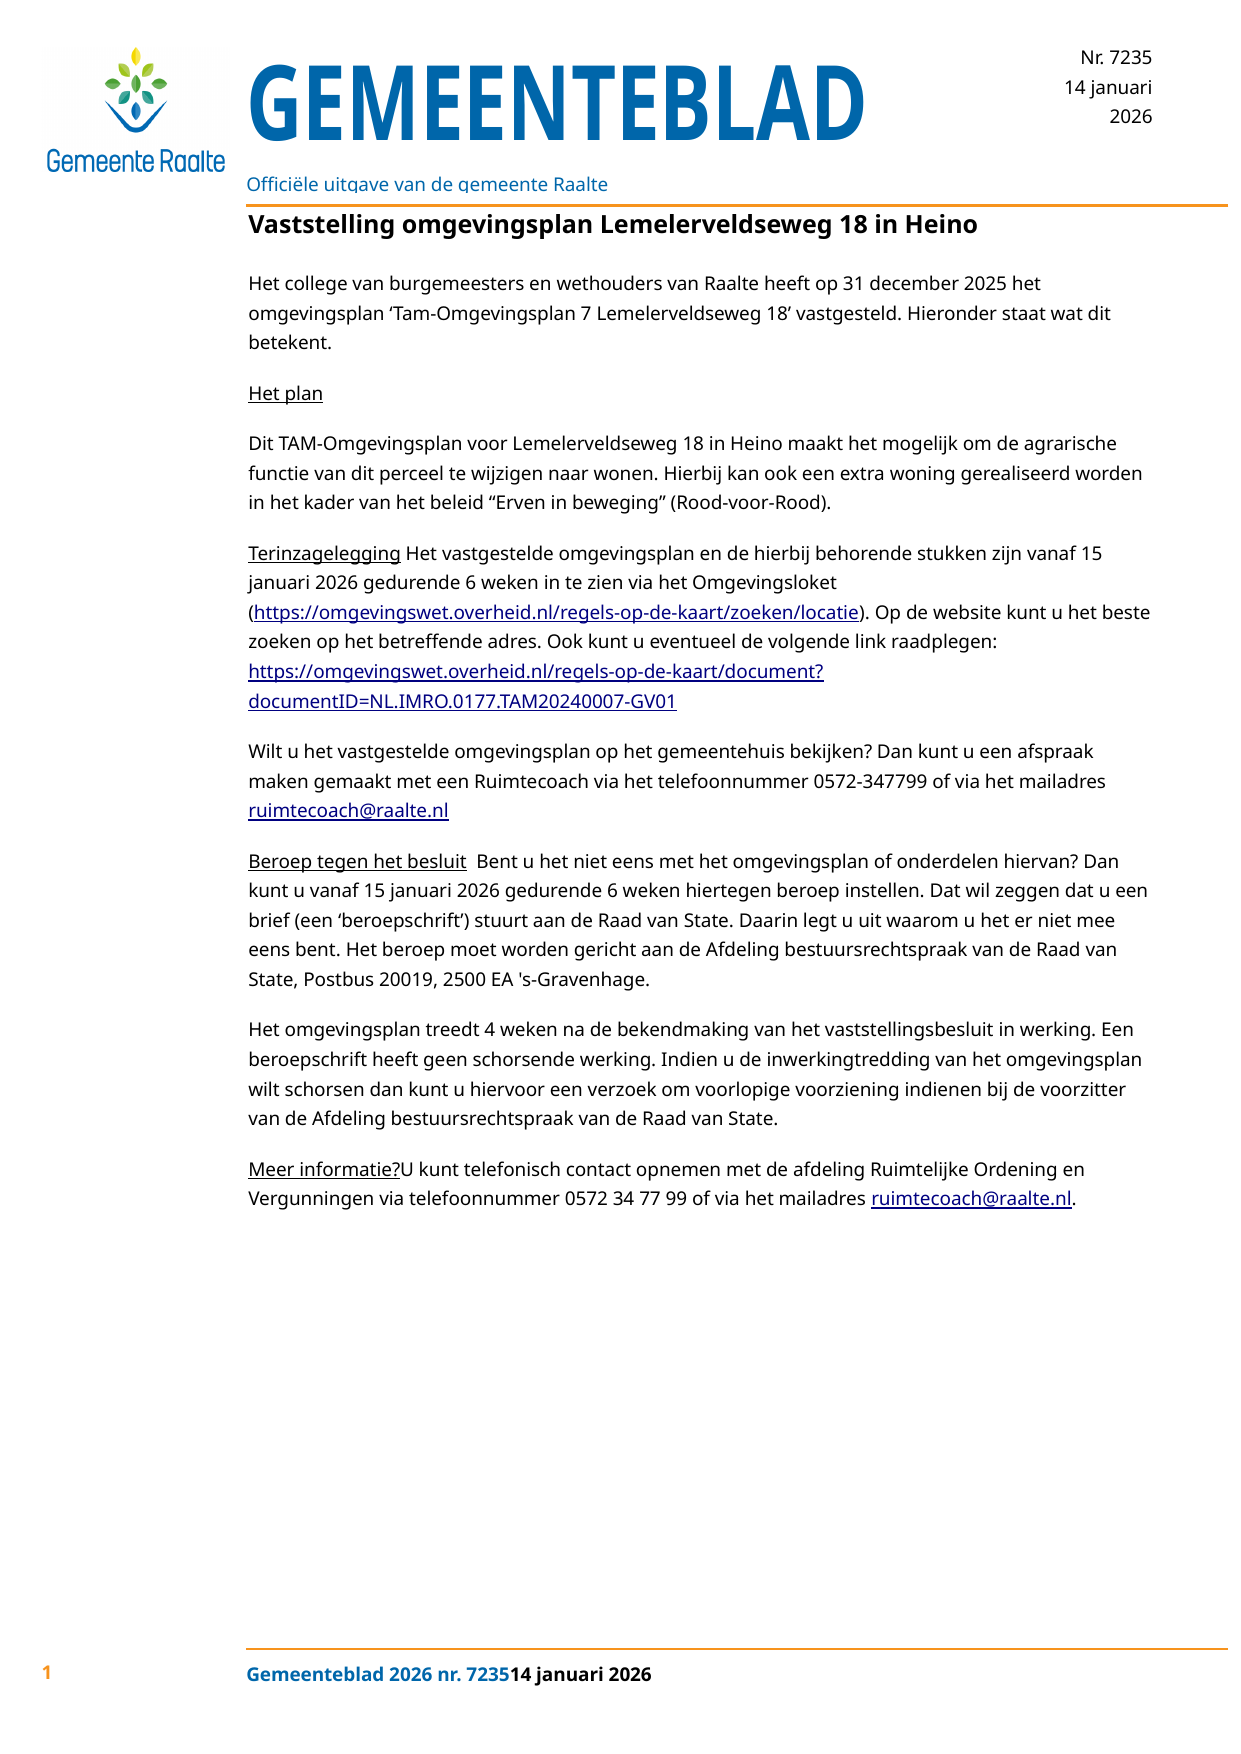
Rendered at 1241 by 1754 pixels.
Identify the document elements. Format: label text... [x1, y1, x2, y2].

text Het omgevingsplan treedt 4 weken na de bekendmaking van het vaststellingsbesluit in werking. Een beroepschrift heeft geen schorsende werking. Indien u de inwerkingtredding van het omgevingsplan wilt schorsen dan kunt u hiervoor een verzoek om voorlopige voorziening indienen bij de voorzitter van de Afdeling bestuursrechtspraak van de Raad van State. [248, 1017, 1152, 1131]
text Terinzagelegging Het vastgestelde omgevingsplan en de hierbij behorende stukken zijn vanaf 15 januari 2026 gedurende 6 weken in te zien via het Omgevingsloket (https://omgevingswet.overheid.nl/regels-op-de-kaart/zoeken/locatie). Op de website kunt u het beste zoeken op het betreffende adres. Ook kunt u eventueel de volgende link raadplegen: https://omgevingswet.overheid.nl/regels-op-de-kaart/document?documentID=NL.IMRO.0177.TAM20240007-GV01 [248, 540, 1152, 713]
picture [41, 47, 231, 172]
text Beroep tegen het besluit Bent u het niet eens met het omgevingsplan of onderdelen hiervan? Dan kunt u vanaf 15 januari 2026 gedurende 6 weken hiertegen beroep instellen. Dat wil zeggen dat u een brief (een ‘beroepschrift’) stuurt aan de Raad van State. Daarin legt u uit waarom u het er niet mee eens bent. Het beroep moet worden gericht aan de Afdeling bestuursrechtspraak van de Raad van State, Postbus 20019, 2500 EA 's-Gravenhage. [248, 848, 1152, 992]
text Vaststelling omgevingsplan Lemelerveldseweg 18 in Heino [248, 207, 1152, 241]
text Het plan [248, 380, 1152, 406]
text Wilt u het vastgestelde omgevingsplan op het gemeentehuis bekijken? Dan kunt u een afspraak maken gemaakt met een Ruimtecoach via het telefoonnummer 0572-347799 of via het mailadres ruimtecoach@raalte.nl [248, 738, 1152, 823]
text Dit TAM-Omgevingsplan voor Lemelerveldseweg 18 in Heino maakt het mogelijk om de agrarische functie van dit perceel te wijzigen naar wonen. Hierbij kan ook een extra woning gerealiseerd worden in het kader van het beleid “Erven in beweging” (Rood-voor-Rood). [248, 430, 1152, 515]
text Meer informatie?U kunt telefonisch contact opnemen met de afdeling Ruimtelijke Ordening en Vergunningen via telefoonnummer 0572 34 77 99 of via het mailadres ruimtecoach@raalte.nl. [248, 1156, 1152, 1211]
text Het college van burgemeesters en wethouders van Raalte heeft op 31 december 2025 het omgevingsplan ‘Tam-Omgevingsplan 7 Lemelerveldseweg 18’ vastgesteld. Hieronder staat wat dit betekent. [248, 270, 1152, 355]
